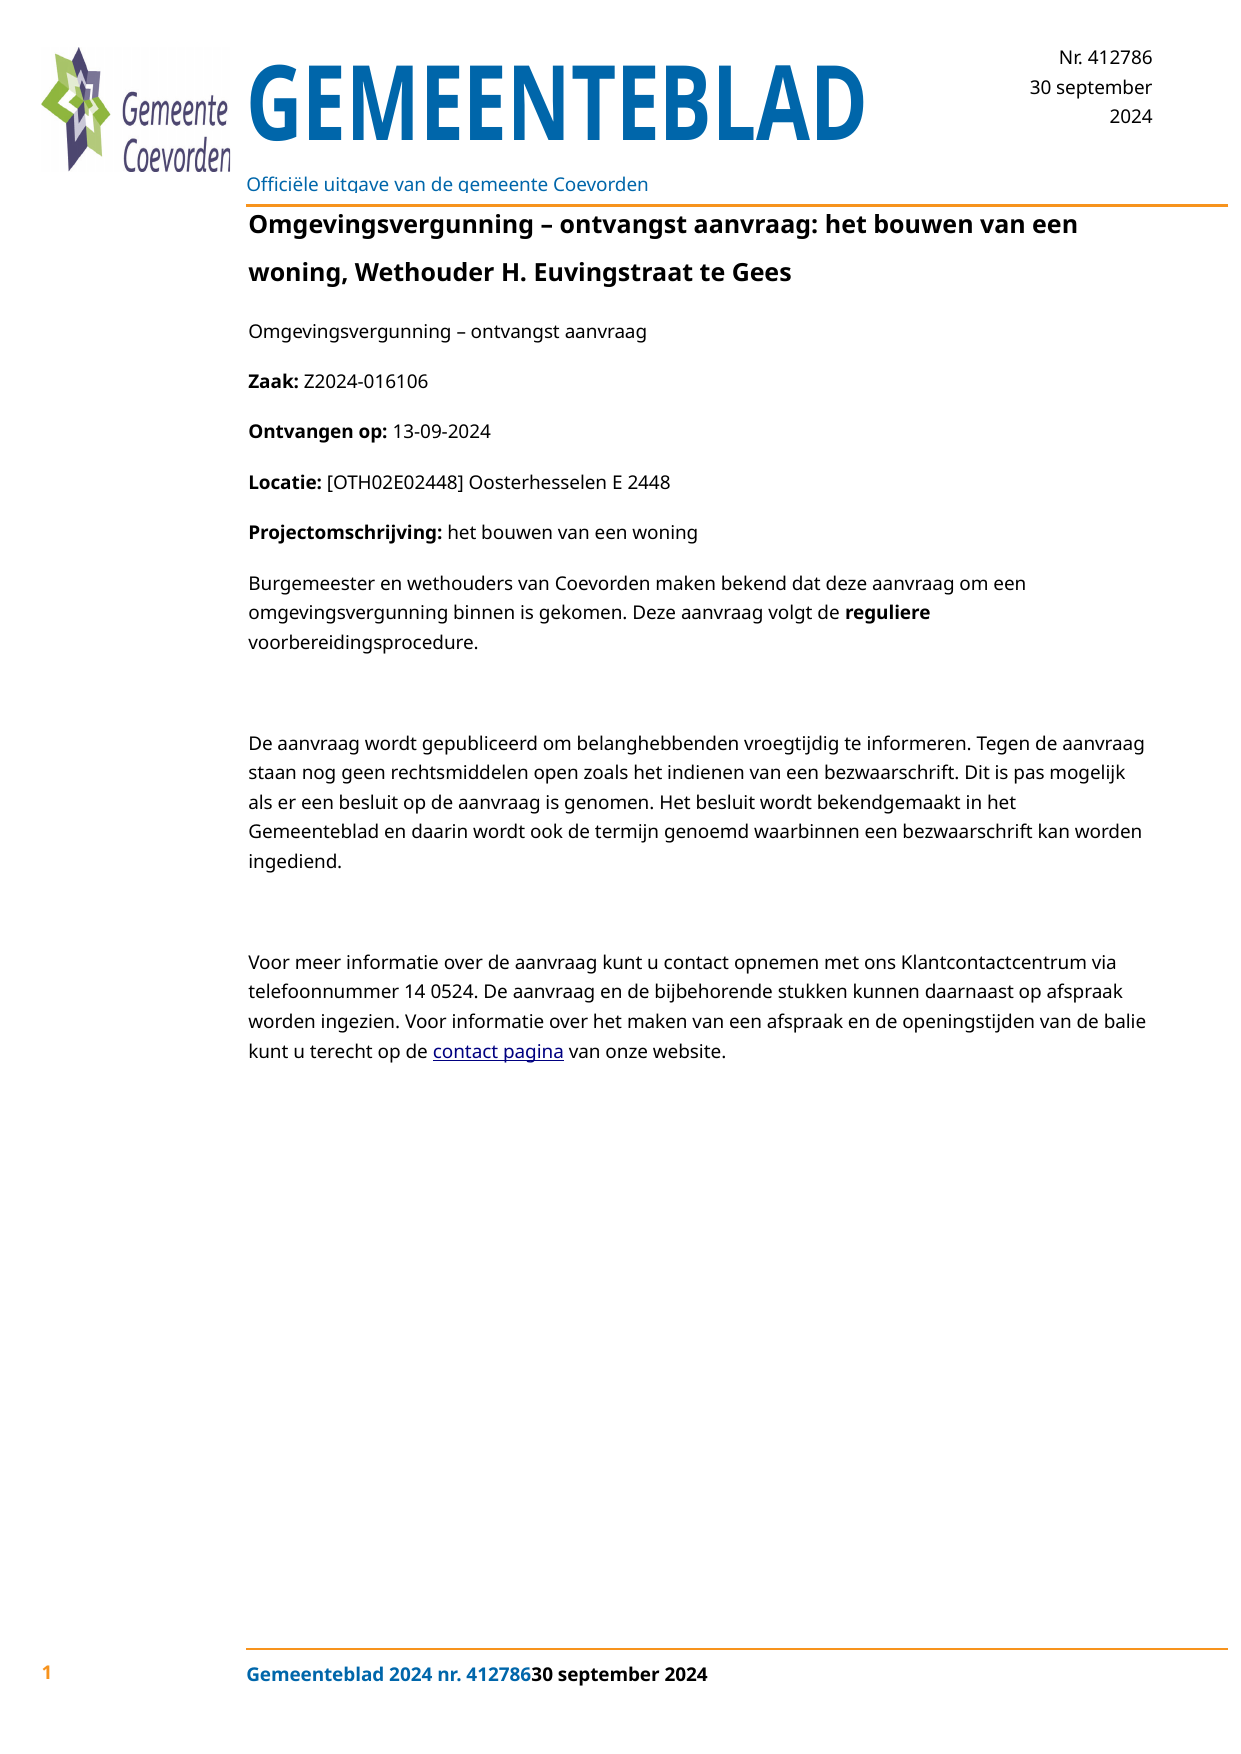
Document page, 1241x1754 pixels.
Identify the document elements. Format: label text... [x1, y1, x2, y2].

text Voor meer informatie over de aanvraag kunt u contact opnemen met ons Klantcontactcentrum via telefoonnummer 14 0524. De aanvraag en de bijbehorende stukken kunnen daarnaast op afspraak worden ingezien. Voor informatie over het maken van een afspraak en de openingstijden van de balie kunt u terecht op de contact pagina van onze website. [248, 949, 1152, 1064]
text Ontvangen op: 13-09-2024 [248, 419, 1152, 444]
text De aanvraag wordt gepubliceerd om belanghebbenden vroegtijdig te informeren. Tegen de aanvraag staan nog geen rechtsmiddelen open zoals het indienen van een bezwaarschrift. Dit is pas mogelijk als er een besluit op de aanvraag is genomen. Het besluit wordt bekendgemaakt in het Gemeenteblad en daarin wordt ook de termijn genoemd waarbinnen een bezwaarschrift kan worden ingediend. [248, 730, 1152, 874]
text Zaak: Z2024-016106 [248, 368, 1152, 394]
text Omgevingsvergunning – ontvangst aanvraag [248, 318, 1152, 344]
text Omgevingsvergunning – ontvangst aanvraag: het bouwen van een woning, Wethouder H. Euvingstraat te Gees [248, 207, 1152, 288]
text Locatie: [OTH02E02448] Oosterhesselen E 2448 [248, 469, 1152, 495]
text Projectomschrijving: het bouwen van een woning [248, 519, 1152, 545]
text Burgemeester en wethouders van Coevorden maken bekend dat deze aanvraag om een omgevingsvergunning binnen is gekomen. Deze aanvraag volgt de reguliere voorbereidingsprocedure. [248, 570, 1152, 655]
picture [41, 47, 231, 172]
